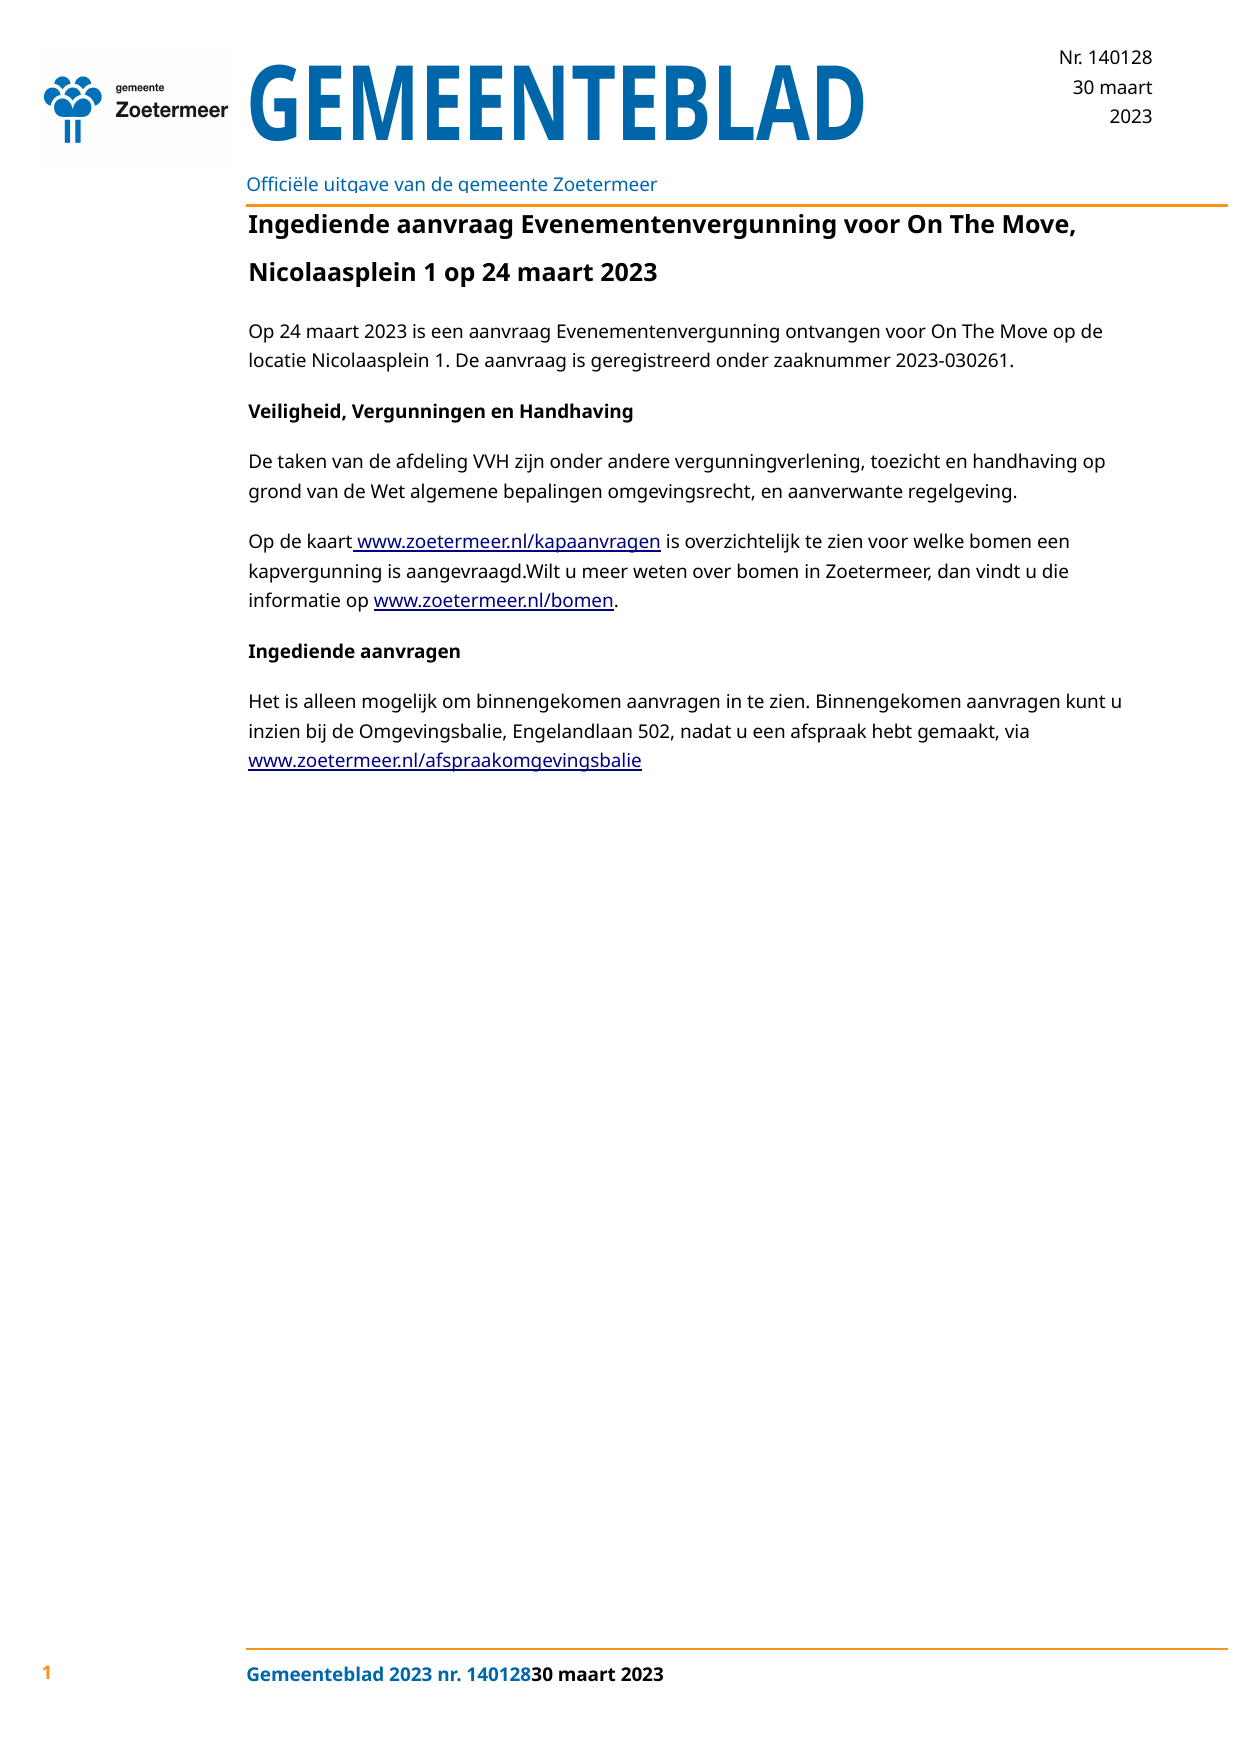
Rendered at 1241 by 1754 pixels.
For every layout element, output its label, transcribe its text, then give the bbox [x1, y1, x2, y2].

text Op 24 maart 2023 is een aanvraag Evenementenvergunning ontvangen voor On The Move op de locatie Nicolaasplein 1. De aanvraag is geregistreerd onder zaaknummer 2023-030261. [248, 318, 1152, 373]
text Veiligheid, Vergunningen en Handhaving [248, 398, 1152, 424]
text Het is alleen mogelijk om binnengekomen aanvragen in te zien. Binnengekomen aanvragen kunt u inzien bij de Omgevingsbalie, Engelandlaan 502, nadat u een afspraak hebt gemaakt, via www.zoetermeer.nl/afspraakomgevingsbalie [248, 688, 1152, 773]
picture [41, 47, 231, 172]
text Ingediende aanvragen [248, 638, 1152, 664]
text Op de kaart www.zoetermeer.nl/kapaanvragen is overzichtelijk te zien voor welke bomen een kapvergunning is aangevraagd.Wilt u meer weten over bomen in Zoetermeer, dan vindt u die informatie op www.zoetermeer.nl/bomen. [248, 528, 1152, 613]
text De taken van de afdeling VVH zijn onder andere vergunningverlening, toezicht en handhaving op grond van de Wet algemene bepalingen omgevingsrecht, en aanverwante regelgeving. [248, 448, 1152, 504]
text Ingediende aanvraag Evenementenvergunning voor On The Move, Nicolaasplein 1 op 24 maart 2023 [248, 207, 1152, 288]
